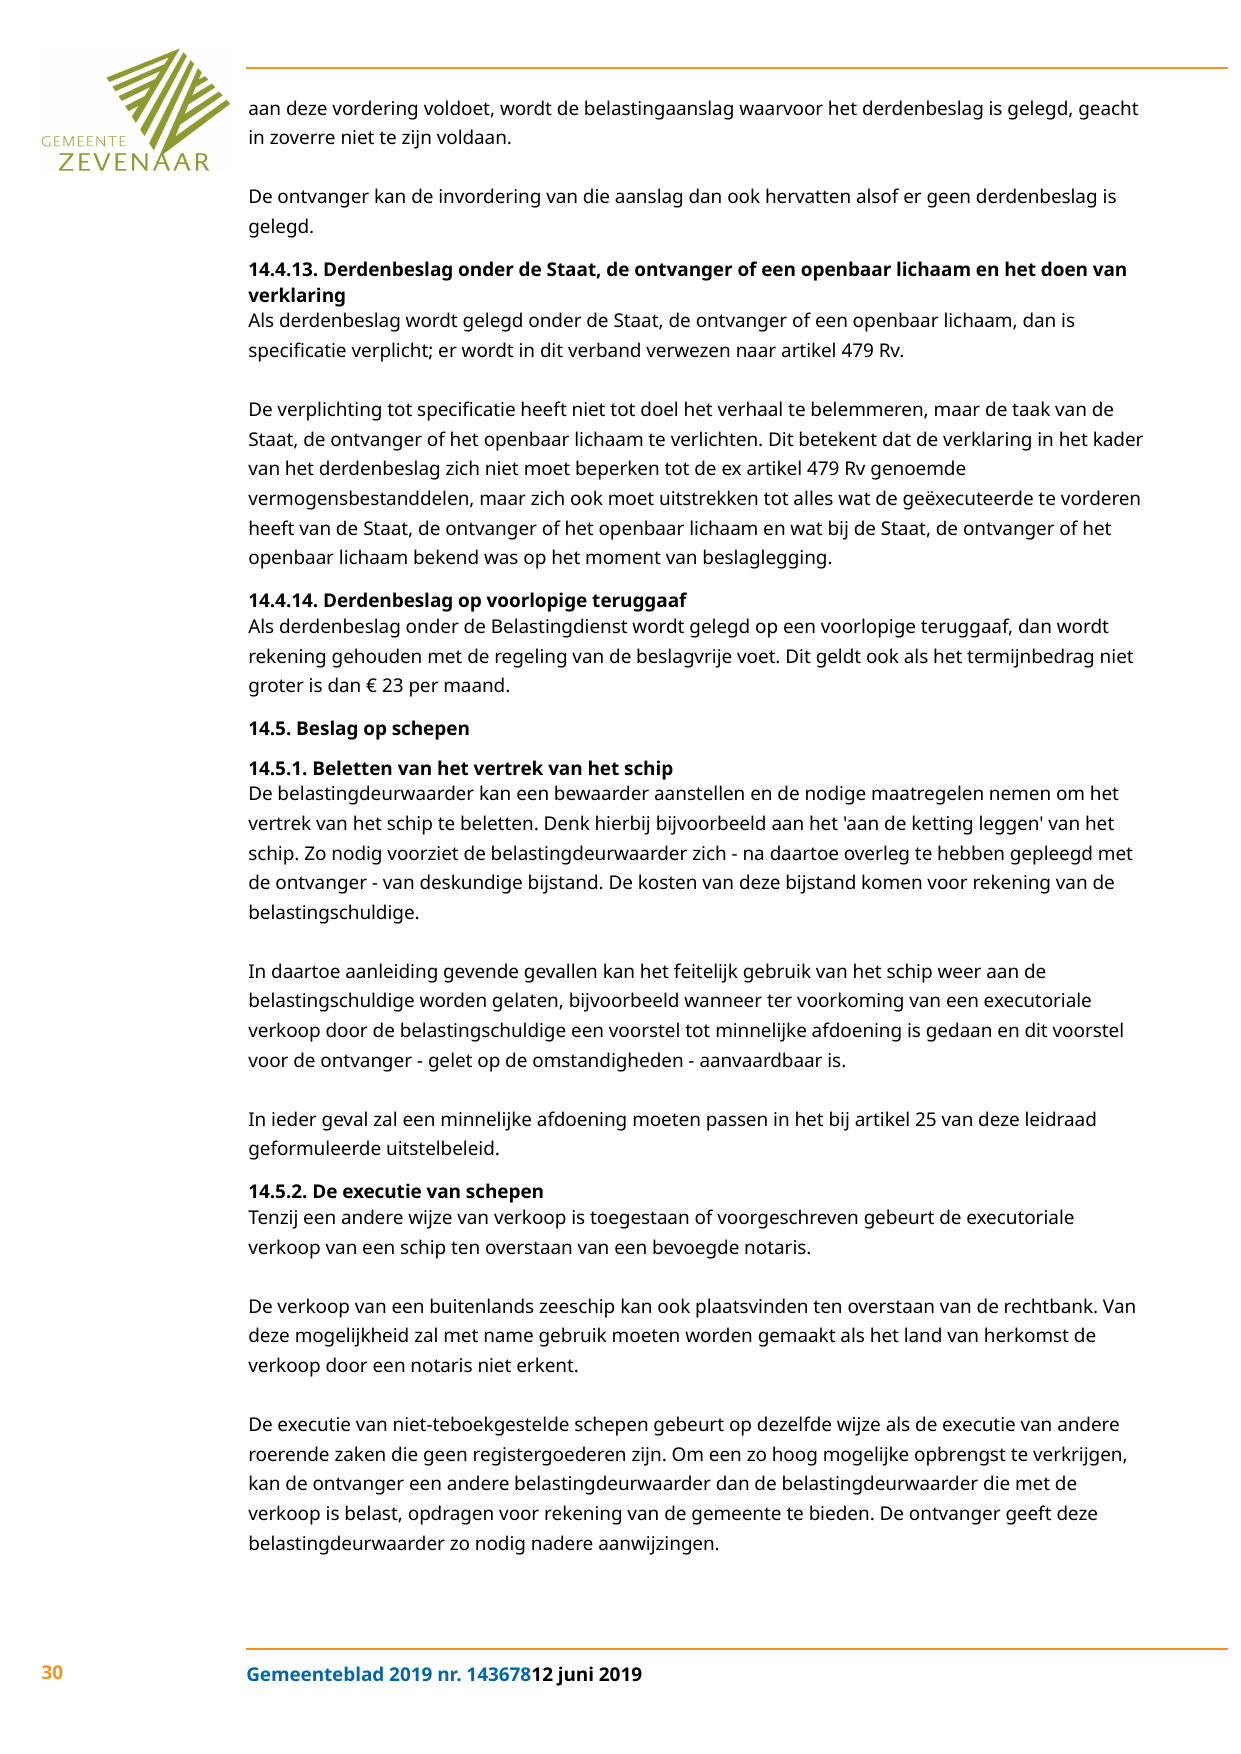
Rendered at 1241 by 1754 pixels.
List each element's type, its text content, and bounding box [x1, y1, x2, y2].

text De belastingdeurwaarder kan een bewaarder aanstellen en de nodige maatregelen nemen om het vertrek van het schip te beletten. Denk hierbij bijvoorbeeld aan het 'aan de ketting leggen' van het schip. Zo nodig voorziet de belastingdeurwaarder zich - na daartoe overleg te hebben gepleegd met de ontvanger - van deskundige bijstand. De kosten van deze bijstand komen voor rekening van de belastingschuldige. [248, 781, 1152, 924]
text 14.5.1. Beletten van het vertrek van het schip [248, 755, 1152, 781]
text De verkoop van een buitenlands zeeschip kan ook plaatsvinden ten overstaan van de rechtbank. Van deze mogelijkheid zal met name gebruik moeten worden gemaakt als het land van herkomst de verkoop door een notaris niet erkent. [248, 1293, 1152, 1378]
text Tenzij een andere wijze van verkoop is toegestaan of voorgeschreven gebeurt de executoriale verkoop van een schip ten overstaan van een bevoegde notaris. [248, 1204, 1152, 1260]
text De executie van niet-teboekgestelde schepen gebeurt op dezelfde wijze als de executie van andere roerende zaken die geen registergoederen zijn. Om een zo hoog mogelijke opbrengst te verkrijgen, kan de ontvanger een andere belastingdeurwaarder dan de belastingdeurwaarder die met de verkoop is belast, opdragen voor rekening van de gemeente te bieden. De ontvanger geeft deze belastingdeurwaarder zo nodig nadere aanwijzingen. [248, 1411, 1152, 1556]
text 14.5. Beslag op schepen [248, 716, 1152, 741]
text In daartoe aanleiding gevende gevallen kan het feitelijk gebruik van het schip weer aan de belastingschuldige worden gelaten, bijvoorbeeld wanneer ter voorkoming van een executoriale verkoop door de belastingschuldige een voorstel tot minnelijke afdoening is gedaan en dit voorstel voor de ontvanger - gelet op de omstandigheden - aanvaardbaar is. [248, 958, 1152, 1072]
text De ontvanger kan de invordering van die aanslag dan ook hervatten alsof er geen derdenbeslag is gelegd. [248, 183, 1152, 239]
text In ieder geval zal een minnelijke afdoening moeten passen in het bij artikel 25 van deze leidraad geformuleerde uitstelbeleid. [248, 1106, 1152, 1161]
text 14.5.2. De executie van schepen [248, 1179, 1152, 1204]
text De verplichting tot specificatie heeft niet tot doel het verhaal te belemmeren, maar de taak van de Staat, de ontvanger of het openbaar lichaam te verlichten. Dit betekent dat de verklaring in het kader van het derdenbeslag zich niet moet beperken tot de ex artikel 479 Rv genoemde vermogensbestanddelen, maar zich ook moet uitstrekken tot alles wat de geëxecuteerde te vorderen heeft van de Staat, de ontvanger of het openbaar lichaam en wat bij de Staat, de ontvanger of het openbaar lichaam bekend was op het moment van beslaglegging. [248, 396, 1152, 570]
text 14.4.14. Derdenbeslag op voorlopige teruggaaf [248, 587, 1152, 613]
text Als derdenbeslag wordt gelegd onder de Staat, de ontvanger of een openbaar lichaam, dan is specificatie verplicht; er wordt in dit verband verwezen naar artikel 479 Rv. [248, 308, 1152, 363]
picture [41, 47, 231, 172]
text 14.4.13. Derdenbeslag onder de Staat, de ontvanger of een openbaar lichaam en het doen van verklaring [248, 256, 1152, 308]
text aan deze vordering voldoet, wordt de belastingaanslag waarvoor het derdenbeslag is gelegd, geacht in zoverre niet te zijn voldaan. [248, 95, 1152, 150]
text Als derdenbeslag onder de Belastingdienst wordt gelegd op een voorlopige teruggaaf, dan wordt rekening gehouden met de regeling van de beslagvrije voet. Dit geldt ook als het termijnbedrag niet groter is dan € 23 per maand. [248, 613, 1152, 698]
